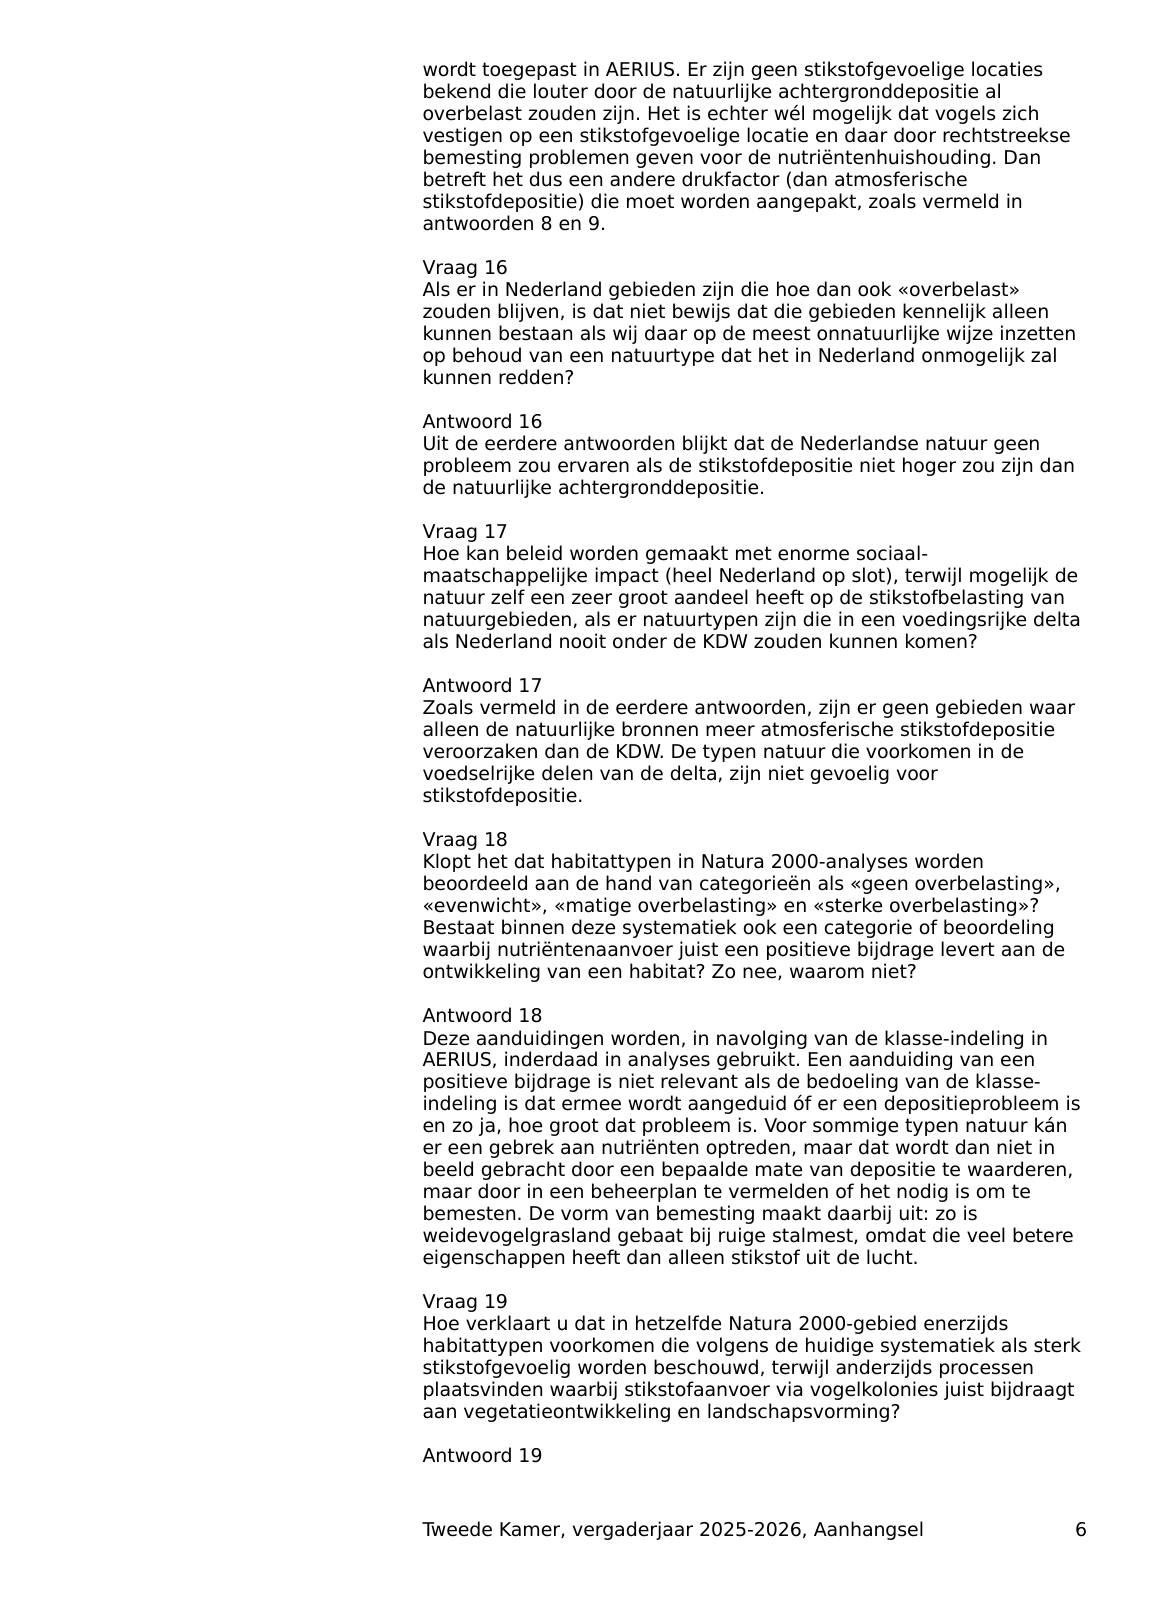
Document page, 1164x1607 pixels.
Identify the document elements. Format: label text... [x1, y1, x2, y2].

text wordt toegepast in AERIUS. Er zijn geen stikstofgevoelige locaties bekend die louter door de natuurlijke achtergronddepositie al overbelast zouden zijn. Het is echter wél mogelijk dat vogels zich vestigen op een stikstofgevoelige locatie en daar door rechtstreekse bemesting problemen geven voor de nutriëntenhuishouding. Dan betreft het dus een andere drukfactor (dan atmosferische stikstofdepositie) die moet worden aangepakt, zoals vermeld in antwoorden 8 en 9. [422, 59, 1087, 235]
text Vraag 18 [422, 829, 1087, 851]
text Als er in Nederland gebieden zijn die hoe dan ook «overbelast» zouden blijven, is dat niet bewijs dat die gebieden kennelijk alleen kunnen bestaan als wij daar op de meest onnatuurlijke wijze inzetten op behoud van een natuurtype dat het in Nederland onmogelijk zal kunnen redden? [422, 279, 1087, 389]
text Klopt het dat habitattypen in Natura 2000-analyses worden beoordeeld aan de hand van categorieën als «geen overbelasting», «evenwicht», «matige overbelasting» en «sterke overbelasting»? Bestaat binnen deze systematiek ook een categorie of beoordeling waarbij nutriëntenaanvoer juist een positieve bijdrage levert aan de ontwikkeling van een habitat? Zo nee, waarom niet? [422, 851, 1087, 983]
text Vraag 19 [422, 1291, 1087, 1313]
text Deze aanduidingen worden, in navolging van de klasse-indeling in AERIUS, inderdaad in analyses gebruikt. Een aanduiding van een positieve bijdrage is niet relevant als de bedoeling van de klasse-indeling is dat ermee wordt aangeduid óf er een depositieprobleem is en zo ja, hoe groot dat probleem is. Voor sommige typen natuur kán er een gebrek aan nutriënten optreden, maar dat wordt dan niet in beeld gebracht door een bepaalde mate van depositie te waarderen, maar door in een beheerplan te vermelden of het nodig is om te bemesten. De vorm van bemesting maakt daarbij uit: zo is weidevogelgrasland gebaat bij ruige stalmest, omdat die veel betere eigenschappen heeft dan alleen stikstof uit de lucht. [422, 1027, 1087, 1269]
text Antwoord 16 [422, 411, 1087, 433]
text Antwoord 17 [422, 675, 1087, 697]
text Zoals vermeld in de eerdere antwoorden, zijn er geen gebieden waar alleen de natuurlijke bronnen meer atmosferische stikstofdepositie veroorzaken dan de KDW. De typen natuur die voorkomen in de voedselrijke delen van de delta, zijn niet gevoelig voor stikstofdepositie. [422, 697, 1087, 807]
text Antwoord 19 [422, 1445, 1087, 1467]
text Hoe verklaart u dat in hetzelfde Natura 2000-gebied enerzijds habitattypen voorkomen die volgens de huidige systematiek als sterk stikstofgevoelig worden beschouwd, terwijl anderzijds processen plaatsvinden waarbij stikstofaanvoer via vogelkolonies juist bijdraagt aan vegetatieontwikkeling en landschapsvorming? [422, 1313, 1087, 1423]
text Antwoord 18 [422, 1005, 1087, 1027]
text Hoe kan beleid worden gemaakt met enorme sociaal-maatschappelijke impact (heel Nederland op slot), terwijl mogelijk de natuur zelf een zeer groot aandeel heeft op de stikstofbelasting van natuurgebieden, als er natuurtypen zijn die in een voedingsrijke delta als Nederland nooit onder de KDW zouden kunnen komen? [422, 543, 1087, 653]
text Uit de eerdere antwoorden blijkt dat de Nederlandse natuur geen probleem zou ervaren als de stikstofdepositie niet hoger zou zijn dan de natuurlijke achtergronddepositie. [422, 433, 1087, 499]
text Vraag 17 [422, 521, 1087, 543]
text Vraag 16 [422, 257, 1087, 279]
